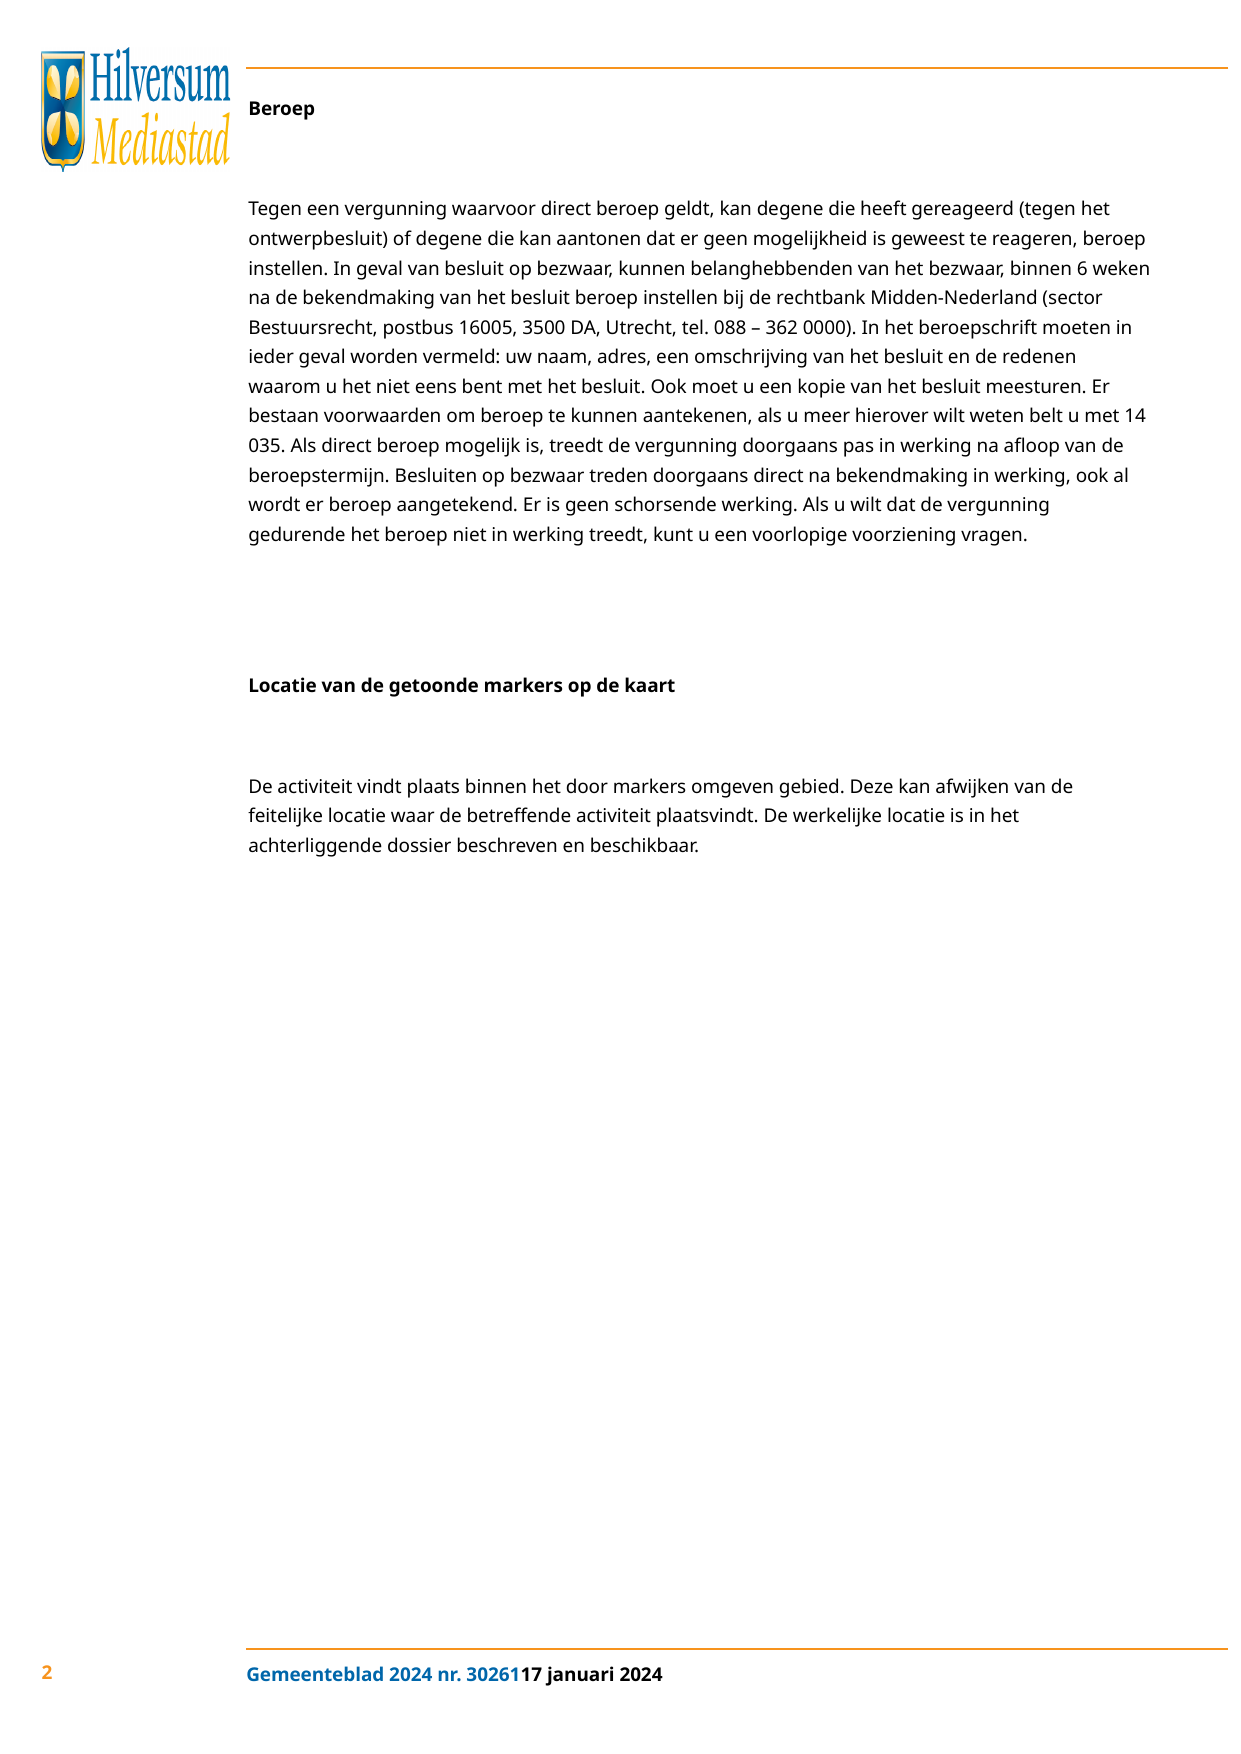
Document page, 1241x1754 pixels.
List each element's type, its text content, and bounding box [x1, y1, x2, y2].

text Tegen een vergunning waarvoor direct beroep geldt, kan degene die heeft gereageerd (tegen het ontwerpbesluit) of degene die kan aantonen dat er geen mogelijkheid is geweest te reageren, beroep instellen. In geval van besluit op bezwaar, kunnen belanghebbenden van het bezwaar, binnen 6 weken na de bekendmaking van het besluit beroep instellen bij de rechtbank Midden-Nederland (sector Bestuursrecht, postbus 16005, 3500 DA, Utrecht, tel. 088 – 362 0000). In het beroepschrift moeten in ieder geval worden vermeld: uw naam, adres, een omschrijving van het besluit en de redenen waarom u het niet eens bent met het besluit. Ook moet u een kopie van het besluit meesturen. Er bestaan voorwaarden om beroep te kunnen aantekenen, als u meer hierover wilt weten belt u met 14 035. Als direct beroep mogelijk is, treedt de vergunning doorgaans pas in werking na afloop van de beroepstermijn. Besluiten op bezwaar treden doorgaans direct na bekendmaking in werking, ook al wordt er beroep aangetekend. Er is geen schorsende werking. Als u wilt dat de vergunning gedurende het beroep niet in werking treedt, kunt u een voorlopige voorziening vragen. [248, 196, 1152, 547]
text Locatie van de getoonde markers op de kaart [248, 672, 1152, 698]
picture [41, 47, 231, 172]
text Beroep [248, 95, 1152, 121]
text De activiteit vindt plaats binnen het door markers omgeven gebied. Deze kan afwijken van de feitelijke locatie waar de betreffende activiteit plaatsvindt. De werkelijke locatie is in het achterliggende dossier beschreven en beschikbaar. [248, 773, 1152, 858]
